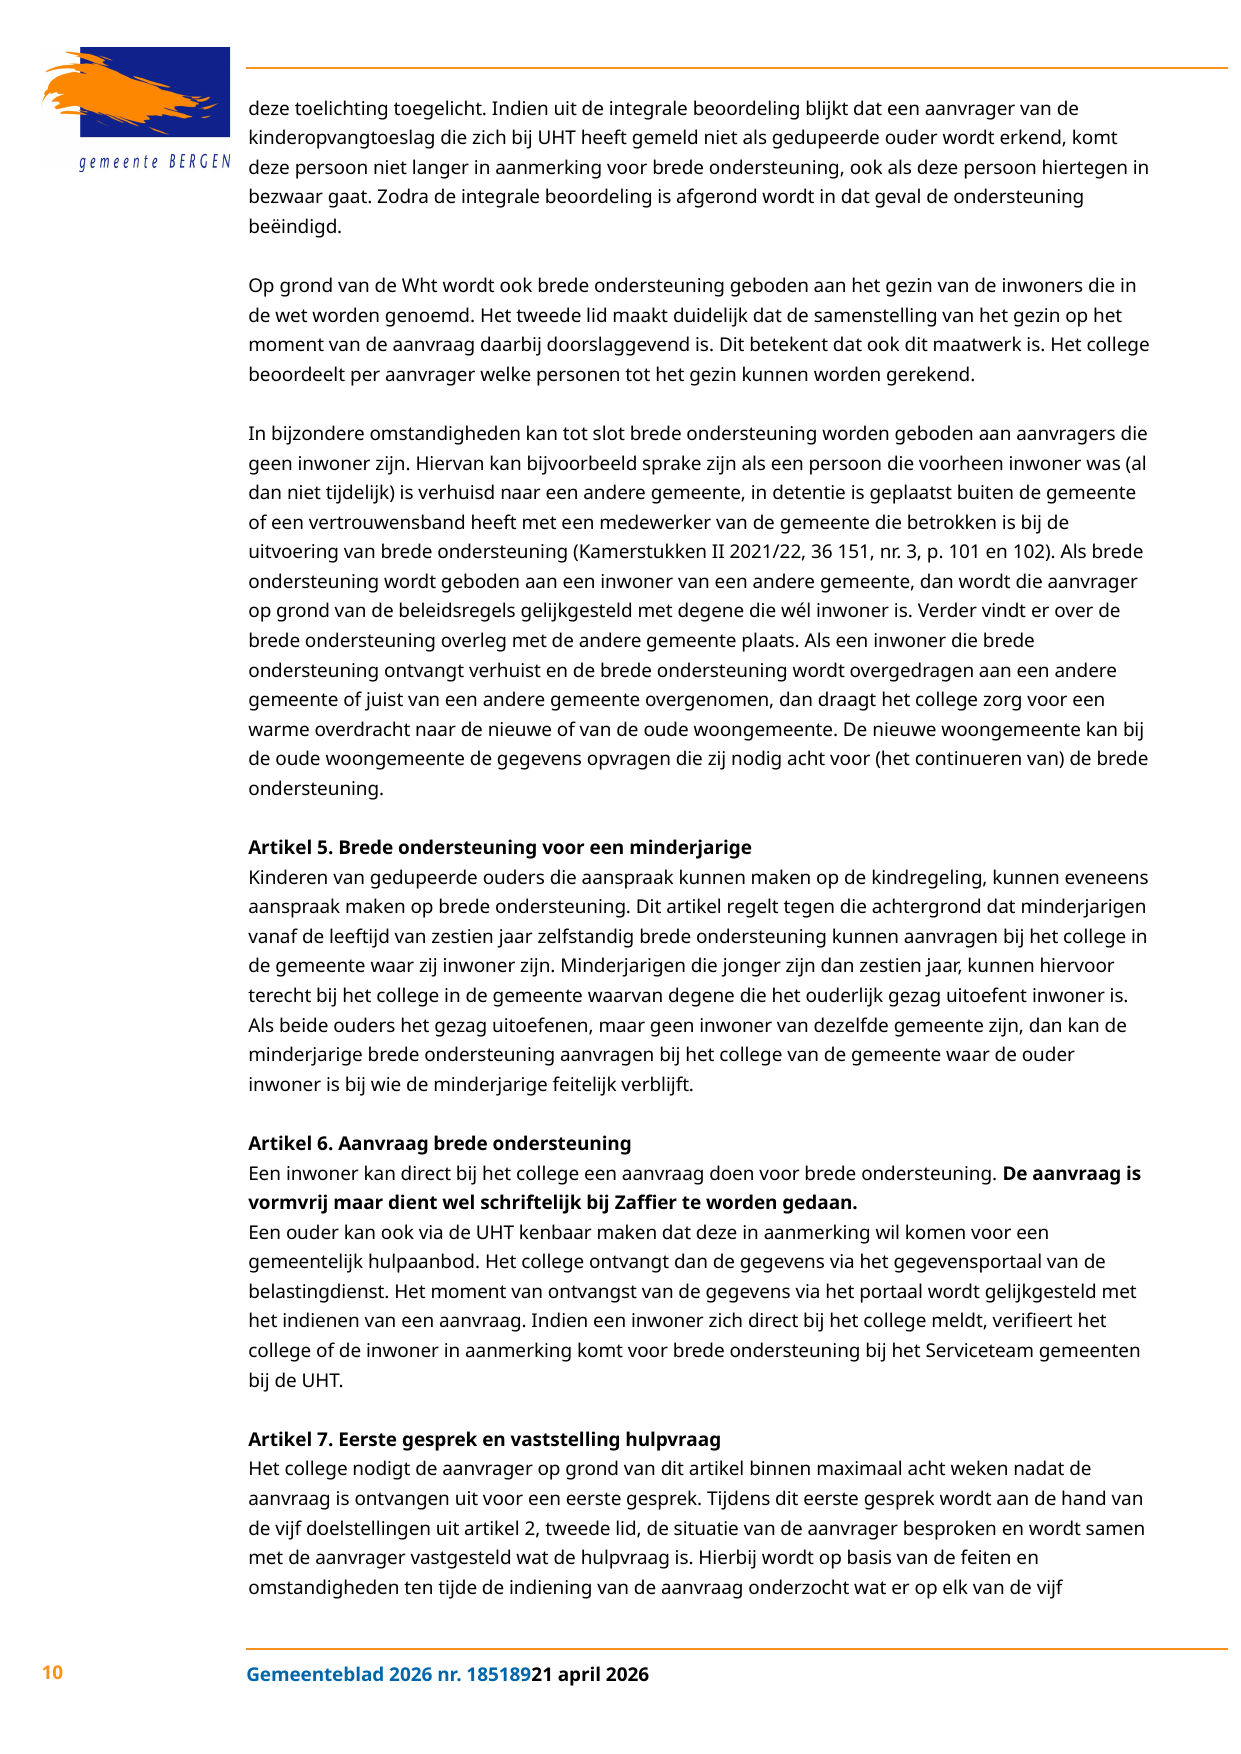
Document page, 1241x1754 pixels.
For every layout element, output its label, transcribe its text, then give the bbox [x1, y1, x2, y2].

text deze toelichting toegelicht. Indien uit de integrale beoordeling blijkt dat een aanvrager van de kinderopvangtoeslag die zich bij UHT heeft gemeld niet als gedupeerde ouder wordt erkend, komt deze persoon niet langer in aanmerking voor brede ondersteuning, ook als deze persoon hiertegen in bezwaar gaat. Zodra de integrale beoordeling is afgerond wordt in dat geval de ondersteuning beëindigd. [248, 95, 1152, 239]
text Artikel 6. Aanvraag brede ondersteuning [248, 1130, 1152, 1156]
text Kinderen van gedupeerde ouders die aanspraak kunnen maken op de kindregeling, kunnen eveneens aanspraak maken op brede ondersteuning. Dit artikel regelt tegen die achtergrond dat minderjarigen vanaf de leeftijd van zestien jaar zelfstandig brede ondersteuning kunnen aanvragen bij het college in de gemeente waar zij inwoner zijn. Minderjarigen die jonger zijn dan zestien jaar, kunnen hiervoor terecht bij het college in de gemeente waarvan degene die het ouderlijk gezag uitoefent inwoner is. Als beide ouders het gezag uitoefenen, maar geen inwoner van dezelfde gemeente zijn, dan kan de minderjarige brede ondersteuning aanvragen bij het college van de gemeente waar de ouder inwoner is bij wie de minderjarige feitelijk verblijft. [248, 864, 1152, 1097]
text Op grond van de Wht wordt ook brede ondersteuning geboden aan het gezin van de inwoners die in de wet worden genoemd. Het tweede lid maakt duidelijk dat de samenstelling van het gezin op het moment van de aanvraag daarbij doorslaggevend is. Dit betekent dat ook dit maatwerk is. Het college beoordeelt per aanvrager welke personen tot het gezin kunnen worden gerekend. [248, 272, 1152, 387]
text Het college nodigt de aanvrager op grond van dit artikel binnen maximaal acht weken nadat de aanvraag is ontvangen uit voor een eerste gesprek. Tijdens dit eerste gesprek wordt aan de hand van de vijf doelstellingen uit artikel 2, tweede lid, de situatie van de aanvrager besproken en wordt samen met de aanvrager vastgesteld wat de hulpvraag is. Hierbij wordt op basis van de feiten en omstandigheden ten tijde de indiening van de aanvraag onderzocht wat er op elk van de vijf [248, 1456, 1152, 1600]
text Artikel 7. Eerste gesprek en vaststelling hulpvraag [248, 1426, 1152, 1452]
text Een inwoner kan direct bij het college een aanvraag doen voor brede ondersteuning. De aanvraag is vormvrij maar dient wel schriftelijk bij Zaffier te worden gedaan. [248, 1160, 1152, 1215]
text In bijzondere omstandigheden kan tot slot brede ondersteuning worden geboden aan aanvragers die geen inwoner zijn. Hiervan kan bijvoorbeeld sprake zijn als een persoon die voorheen inwoner was (al dan niet tijdelijk) is verhuisd naar een andere gemeente, in detentie is geplaatst buiten de gemeente of een vertrouwensband heeft met een medewerker van de gemeente die betrokken is bij de uitvoering van brede ondersteuning (Kamerstukken II 2021/22, 36 151, nr. 3, p. 101 en 102). Als brede ondersteuning wordt geboden aan een inwoner van een andere gemeente, dan wordt die aanvrager op grond van de beleidsregels gelijkgesteld met degene die wél inwoner is. Verder vindt er over de brede ondersteuning overleg met de andere gemeente plaats. Als een inwoner die brede ondersteuning ontvangt verhuist en de brede ondersteuning wordt overgedragen aan een andere gemeente of juist van een andere gemeente overgenomen, dan draagt het college zorg voor een warme overdracht naar de nieuwe of van de oude woongemeente. De nieuwe woongemeente kan bij de oude woongemeente de gegevens opvragen die zij nodig acht voor (het continueren van) de brede ondersteuning. [248, 420, 1152, 801]
picture [41, 47, 231, 172]
text Een ouder kan ook via de UHT kenbaar maken dat deze in aanmerking wil komen voor een gemeentelijk hulpaanbod. Het college ontvangt dan de gegevens via het gegevensportaal van de belastingdienst. Het moment van ontvangst van de gegevens via het portaal wordt gelijkgesteld met het indienen van een aanvraag. Indien een inwoner zich direct bij het college meldt, verifieert het college of de inwoner in aanmerking komt voor brede ondersteuning bij het Serviceteam gemeenten bij de UHT. [248, 1219, 1152, 1393]
text Artikel 5. Brede ondersteuning voor een minderjarige [248, 834, 1152, 860]
